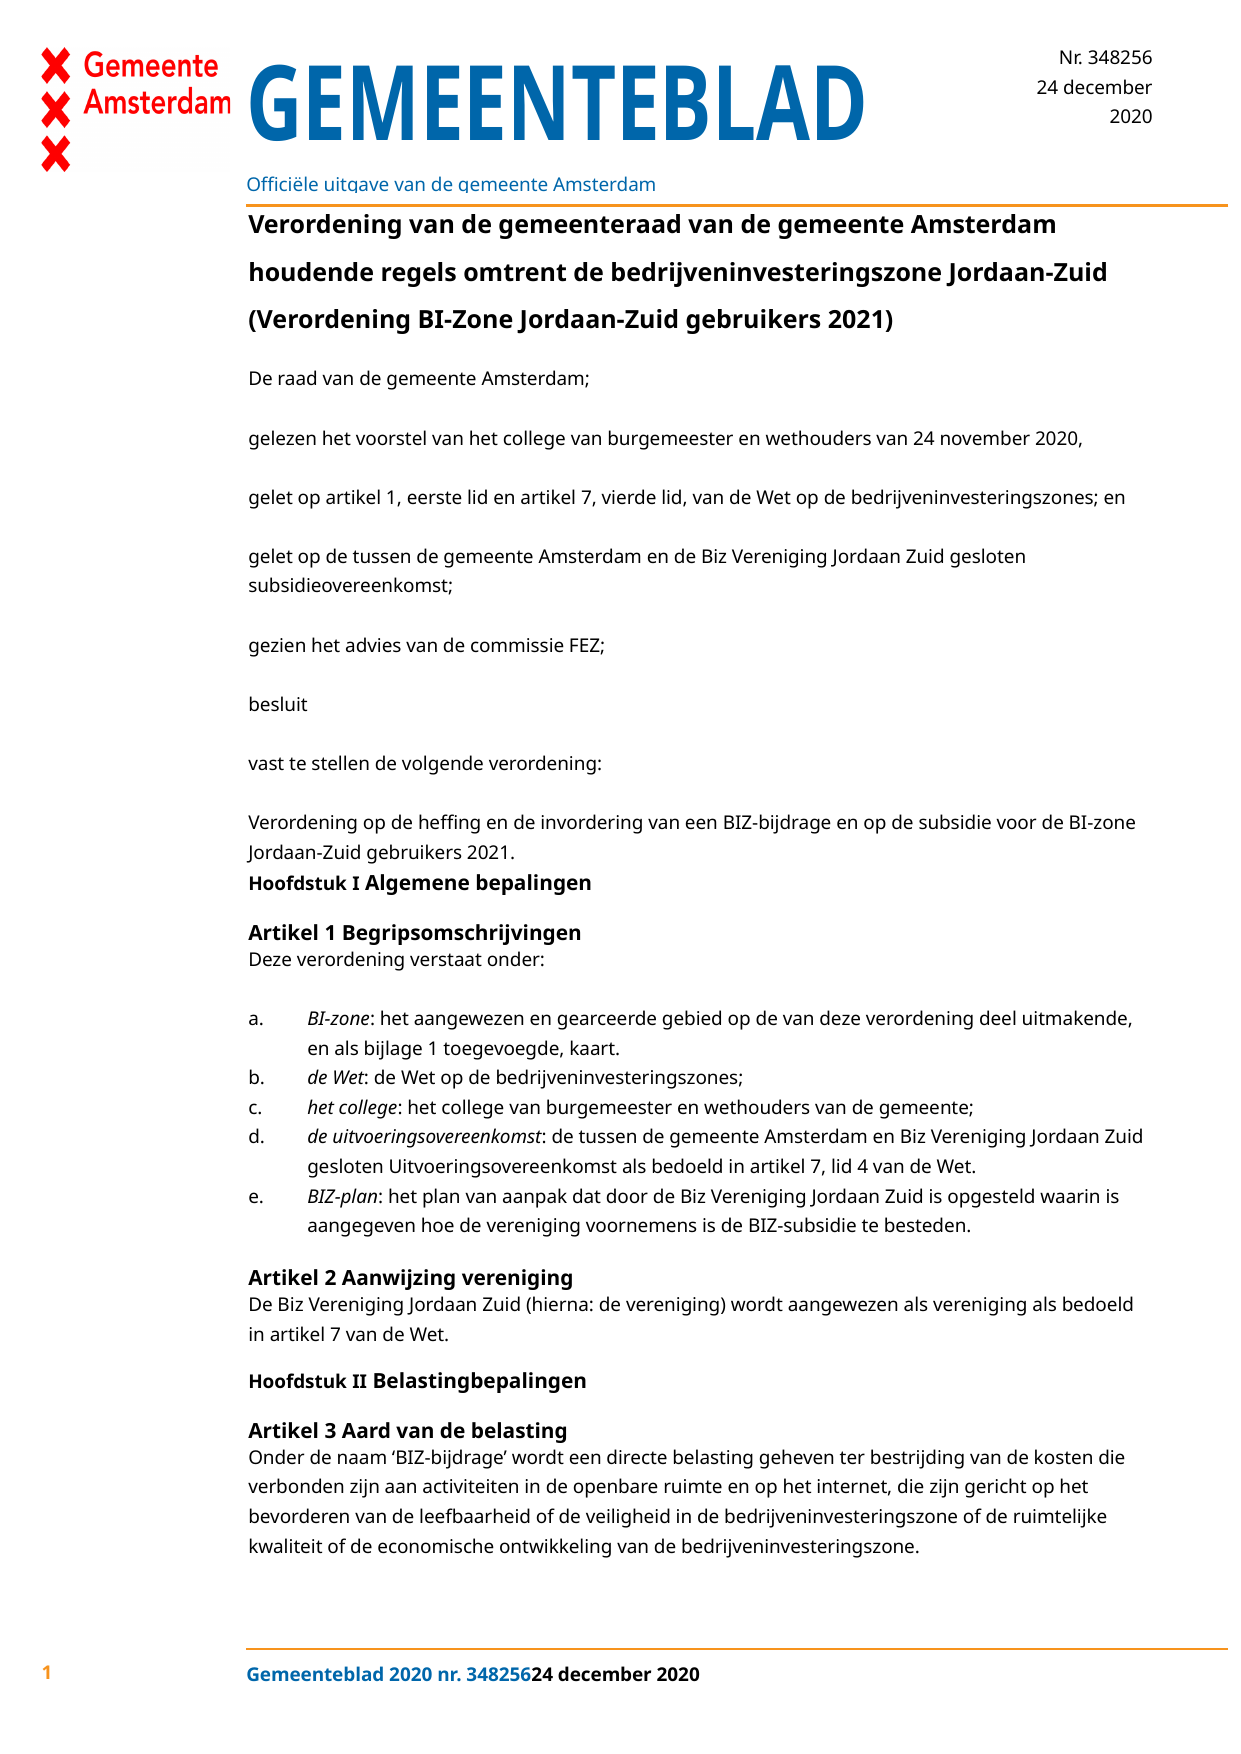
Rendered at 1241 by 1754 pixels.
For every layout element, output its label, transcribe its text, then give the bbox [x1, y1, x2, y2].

text De Biz Vereniging Jordaan Zuid (hierna: de vereniging) wordt aangewezen als vereniging als bedoeld in artikel 7 van de Wet. [248, 1291, 1152, 1347]
text gelet op de tussen de gemeente Amsterdam en de Biz Vereniging Jordaan Zuid gesloten subsidieovereenkomst; [248, 543, 1152, 598]
text besluit [248, 691, 1152, 717]
text Hoofdstuk I Algemene bepalingen [248, 868, 1152, 897]
list het college: het college van burgemeester en wethouders van de gemeente; [248, 1094, 1152, 1120]
text Deze verordening verstaat onder: [248, 946, 1152, 972]
text De raad van de gemeente Amsterdam; [248, 366, 1152, 391]
list de uitvoeringsovereenkomst: de tussen de gemeente Amsterdam en Biz Vereniging Jordaan Zuid gesloten Uitvoeringsovereenkomst als bedoeld in artikel 7, lid 4 van de Wet. [248, 1124, 1152, 1179]
picture [41, 47, 231, 172]
text Verordening van de gemeenteraad van de gemeente Amsterdam houdende regels omtrent de bedrijveninvesteringszone Jordaan-Zuid (Verordening BI-Zone Jordaan-Zuid gebruikers 2021) [248, 207, 1152, 336]
list de Wet: de Wet op de bedrijveninvesteringszones; [248, 1064, 1152, 1090]
text Verordening op de heffing en de invordering van een BIZ-bijdrage en op de subsidie voor de BI-zone Jordaan-Zuid gebruikers 2021. [248, 809, 1152, 864]
text vast te stellen de volgende verordening: [248, 750, 1152, 776]
text gezien het advies van de commissie FEZ; [248, 632, 1152, 657]
text Artikel 2 Aanwijzing vereniging [248, 1263, 1152, 1291]
text gelezen het voorstel van het college van burgemeester en wethouders van 24 november 2020, [248, 425, 1152, 450]
text Hoofdstuk II Belastingbepalingen [248, 1366, 1152, 1395]
text Artikel 3 Aard van de belasting [248, 1416, 1152, 1444]
list BIZ-plan: het plan van aanpak dat door de Biz Vereniging Jordaan Zuid is opgesteld waarin is aangegeven hoe de vereniging voornemens is de BIZ-subsidie te besteden. [248, 1183, 1152, 1238]
text Artikel 1 Begripsomschrijvingen [248, 918, 1152, 946]
list BI-zone: het aangewezen en gearceerde gebied op de van deze verordening deel uitmakende, en als bijlage 1 toegevoegde, kaart. [248, 1005, 1152, 1061]
text Onder de naam ‘BIZ-bijdrage’ wordt een directe belasting geheven ter bestrijding van de kosten die verbonden zijn aan activiteiten in de openbare ruimte en op het internet, die zijn gericht op het bevorderen van de leefbaarheid of de veiligheid in de bedrijveninvesteringszone of de ruimtelijke kwaliteit of de economische ontwikkeling van de bedrijveninvesteringszone. [248, 1444, 1152, 1559]
text gelet op artikel 1, eerste lid en artikel 7, vierde lid, van de Wet op de bedrijveninvesteringszones; en [248, 484, 1152, 509]
